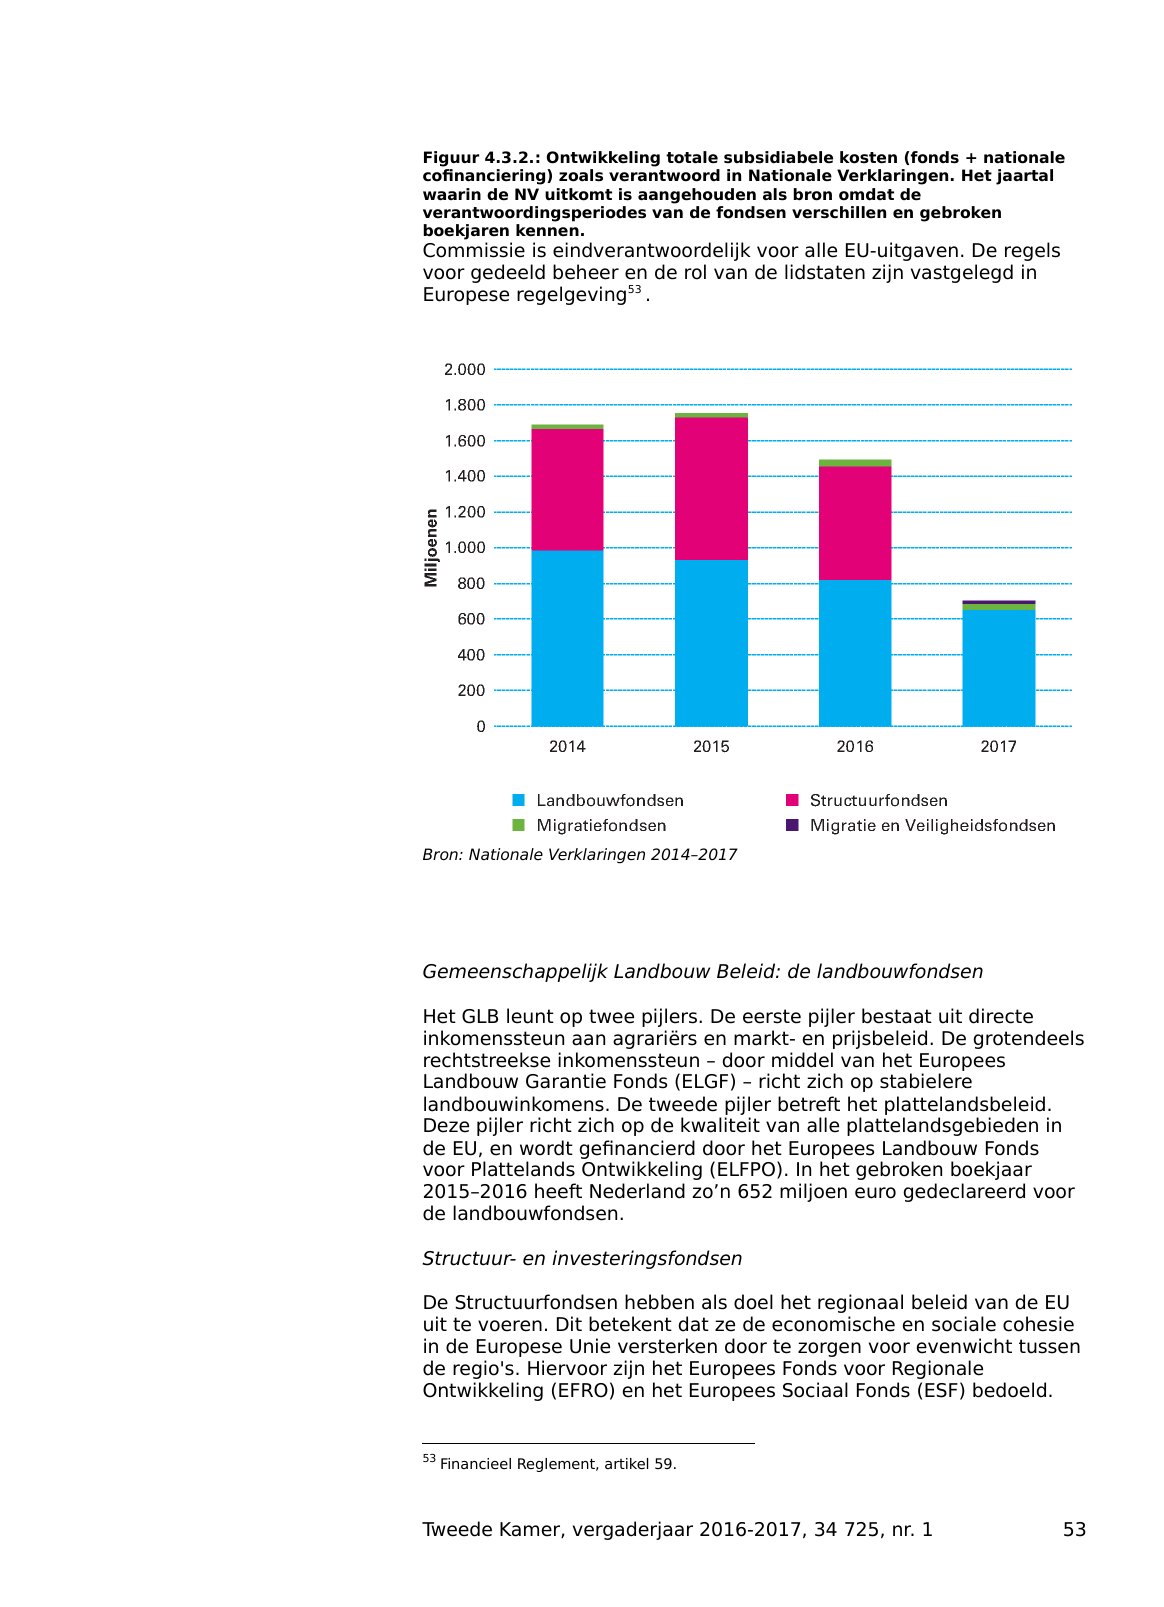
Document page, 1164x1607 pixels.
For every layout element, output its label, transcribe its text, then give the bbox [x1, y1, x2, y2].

picture [892, 656, 962, 689]
picture [604, 620, 674, 653]
text De Structuurfondsen hebben als doel het regionaal beleid van de EU uit te voeren. Dit betekent dat ze de economische en sociale cohesie in de Europese Unie versterken door te zorgen voor evenwicht tussen de regio's. Hiervoor zijn het Europees Fonds voor Regionale Ontwikkeling (EFRO) en het Europees Sociaal Fonds (ESF) bedoeld. [422, 1292, 1087, 1402]
picture [422, 361, 1072, 835]
picture [604, 656, 674, 689]
picture [892, 620, 962, 653]
picture [1036, 692, 1072, 725]
text Het GLB leunt op twee pijlers. De eerste pijler bestaat uit directe inkomenssteun aan agrariërs en markt- en prijsbeleid. De grotendeels rechtstreekse inkomenssteun – door middel van het Europees Landbouw Garantie Fonds (ELGF) – richt zich op stabielere landbouwinkomens. De tweede pijler betreft het plattelandsbeleid. Deze pijler richt zich op de kwaliteit van alle plattelandsgebieden in de EU, en wordt gefinancierd door het Europees Landbouw Fonds voor Plattelands Ontwikkeling (ELFPO). In het gebroken boekjaar 2015–2016 heeft Nederland zo’n 652 miljoen euro gedeclareerd voor de landbouwfondsen. [422, 1006, 1087, 1225]
picture [892, 692, 962, 725]
text Financieel Reglement, artikel 59. [422, 1452, 1087, 1474]
text Figuur 4.3.2.: Ontwikkeling totale subsidiabele kosten (fonds + nationale cofinanciering) zoals verantwoord in Nationale Verklaringen. Het jaartal waarin de NV uitkomt is aangehouden als bron omdat de verantwoordingsperiodes van de fondsen verschillen en gebroken boekjaren kennen. [422, 149, 1072, 240]
subtitle Structuur- en investeringsfondsen [422, 1247, 1087, 1269]
text Bron: Nationale Verklaringen 2014–2017 [422, 846, 1072, 864]
picture [749, 585, 818, 617]
picture [1036, 656, 1072, 689]
picture [604, 692, 674, 725]
picture [749, 656, 818, 689]
picture [749, 620, 818, 653]
text Commissie is eindverantwoordelijk voor alle EU-uitgaven. De regels voor gedeeld beheer en de rol van de lidstaten zijn vastgelegd in Europese regelgeving. [422, 130, 1087, 306]
picture [1036, 620, 1072, 653]
picture [892, 585, 1072, 617]
subtitle Gemeenschappelijk Landbouw Beleid: de landbouwfondsen [422, 961, 1087, 983]
picture [749, 692, 818, 725]
picture [604, 585, 674, 617]
